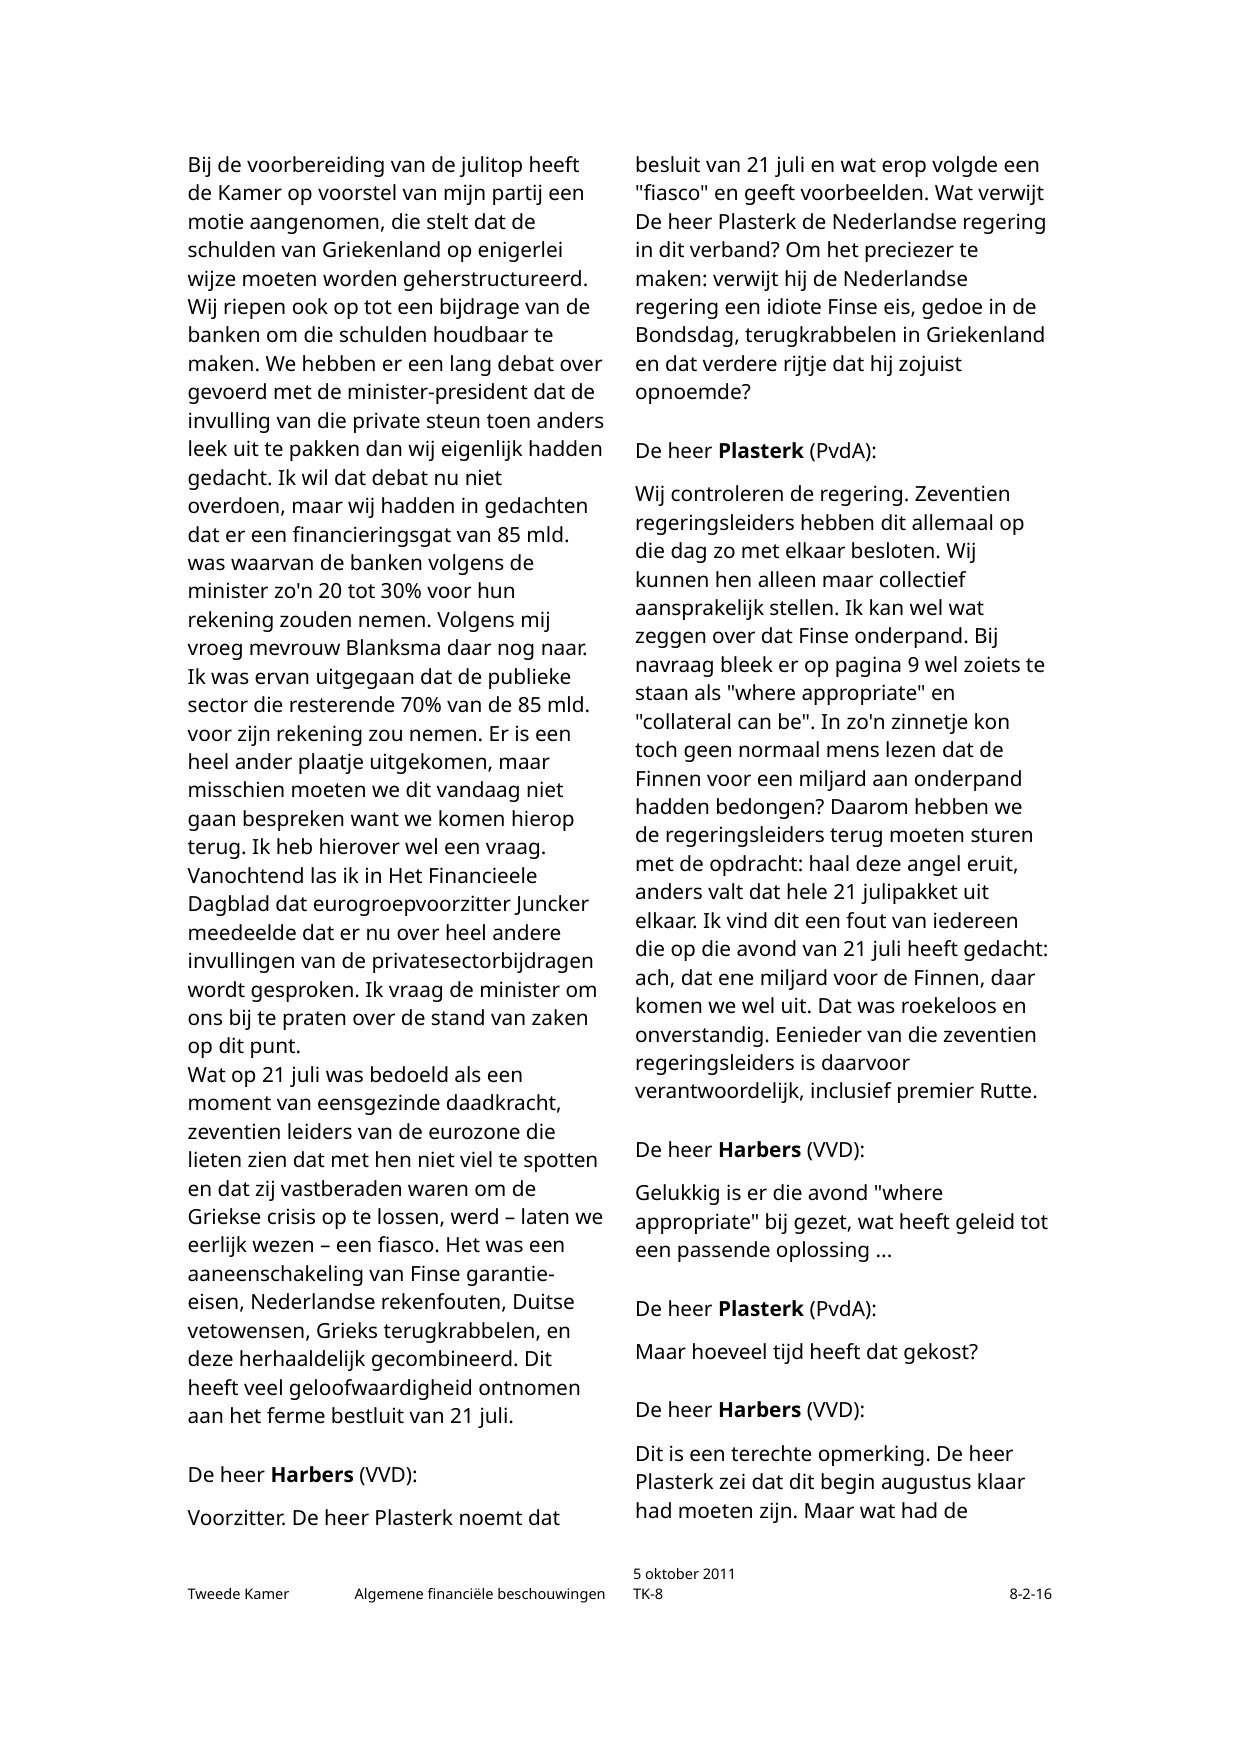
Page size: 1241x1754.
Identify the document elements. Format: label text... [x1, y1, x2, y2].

text Maar hoeveel tijd heeft dat gekost? [635, 1337, 1053, 1366]
text Bij de voorbereiding van de julitop heeft de Kamer op voorstel van mijn partij een motie aangenomen, die stelt dat de schulden van Griekenland op enigerlei wijze moeten worden geherstructureerd. Wij riepen ook op tot een bijdrage van de banken om die schulden houdbaar te maken. We hebben er een lang debat over gevoerd met de minister-president dat de invulling van die private steun toen anders leek uit te pakken dan wij eigenlijk hadden gedacht. Ik wil dat debat nu niet overdoen, maar wij hadden in gedachten dat er een financieringsgat van 85 mld. was waarvan de banken volgens de minister zo'n 20 tot 30% voor hun rekening zouden nemen. Volgens mij vroeg mevrouw Blanksma daar nog naar. Ik was ervan uitgegaan dat de publieke sector die resterende 70% van de 85 mld. voor zijn rekening zou nemen. Er is een heel ander plaatje uitgekomen, maar misschien moeten we dit vandaag niet gaan bespreken want we komen hierop terug. Ik heb hierover wel een vraag. Vanochtend las ik in Het Financieele Dagblad dat eurogroepvoorzitter Juncker meedeelde dat er nu over heel andere invullingen van de privatesectorbijdragen wordt gesproken. Ik vraag de minister om ons bij te praten over de stand van zaken op dit punt. [187, 150, 605, 1060]
text Wat op 21 juli was bedoeld als een moment van eensgezinde daadkracht, zeventien leiders van de eurozone die lieten zien dat met hen niet viel te spotten en dat zij vastberaden waren om de Griekse crisis op te lossen, werd – laten we eerlijk wezen – een fiasco. Het was een aaneenschakeling van Finse garantie-eisen, Nederlandse rekenfouten, Duitse vetowensen, Grieks terugkrabbelen, en deze herhaaldelijk gecombineerd. Dit heeft veel geloofwaardigheid ontnomen aan het ferme bestluit van 21 juli. [187, 1060, 605, 1430]
text besluit van 21 juli en wat erop volgde een "fiasco" en geeft voorbeelden. Wat verwijt De heer Plasterk de Nederlandse regering in dit verband? Om het preciezer te maken: verwijt hij de Nederlandse regering een idiote Finse eis, gedoe in de Bondsdag, terugkrabbelen in Griekenland en dat verdere rijtje dat hij zojuist opnoemde? [635, 150, 1053, 406]
text De heer Plasterk (PvdA): [635, 436, 1053, 464]
text Gelukkig is er die avond "where appropriate" bij gezet, wat heeft geleid tot een passende oplossing ... [635, 1178, 1053, 1264]
text Wij controleren de regering. Zeventien regeringsleiders hebben dit allemaal op die dag zo met elkaar besloten. Wij kunnen hen alleen maar collectief aansprakelijk stellen. Ik kan wel wat zeggen over dat Finse onderpand. Bij navraag bleek er op pagina 9 wel zoiets te staan als "where appropriate" en "collateral can be". In zo'n zinnetje kon toch geen normaal mens lezen dat de Finnen voor een miljard aan onderpand hadden bedongen? Daarom hebben we de regeringsleiders terug moeten sturen met de opdracht: haal deze angel eruit, anders valt dat hele 21 julipakket uit elkaar. Ik vind dit een fout van iedereen die op die avond van 21 juli heeft gedacht: ach, dat ene miljard voor de Finnen, daar komen we wel uit. Dat was roekeloos en onverstandig. Eenieder van die zeventien regeringsleiders is daarvoor verantwoordelijk, inclusief premier Rutte. [635, 479, 1053, 1105]
text De heer Harbers (VVD): [187, 1460, 605, 1488]
text De heer Harbers (VVD): [635, 1396, 1053, 1424]
text De heer Harbers (VVD): [635, 1135, 1053, 1163]
text Voorzitter. De heer Plasterk noemt dat [187, 1503, 605, 1532]
text De heer Plasterk (PvdA): [635, 1294, 1053, 1322]
text Dit is een terechte opmerking. De heer Plasterk zei dat dit begin augustus klaar had moeten zijn. Maar wat had de [635, 1439, 1053, 1524]
